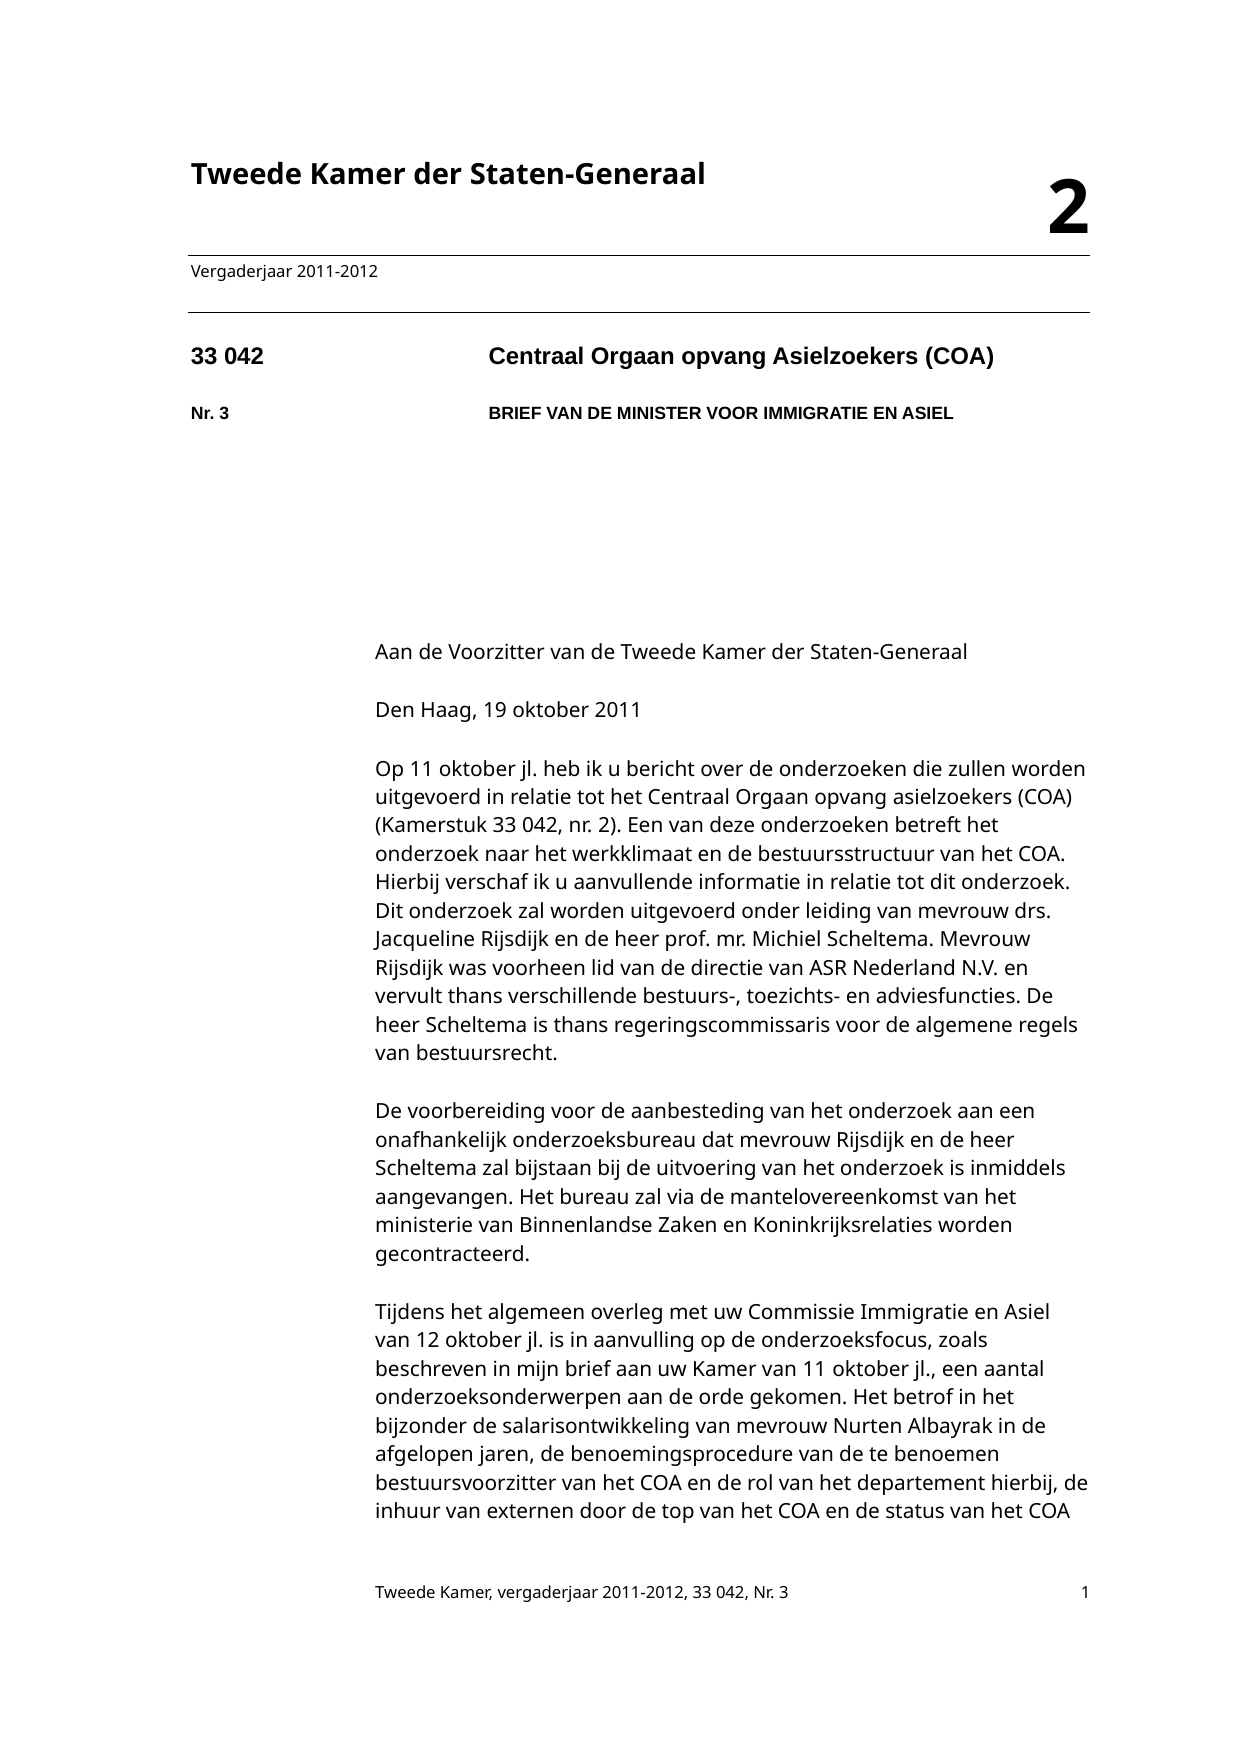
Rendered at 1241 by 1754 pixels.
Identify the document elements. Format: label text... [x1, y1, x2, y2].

table_cell 33 042 [188, 339, 485, 399]
table_cell [188, 313, 485, 339]
text Op 11 oktober jl. heb ik u bericht over de onderzoeken die zullen worden uitgevoerd in relatie tot het Centraal Orgaan opvang asielzoekers (COA) (Kamerstuk 33 042, nr. 2). Een van deze onderzoeken betreft het onderzoek naar het werkklimaat en de bestuursstructuur van het COA. Hierbij verschaf ik u aanvullende informatie in relatie tot dit onderzoek. Dit onderzoek zal worden uitgevoerd onder leiding van mevrouw drs. Jacqueline Rijsdijk en de heer prof. mr. Michiel Scheltema. Mevrouw Rijsdijk was voorheen lid van de directie van ASR Nederland N.V. en vervult thans verschillende bestuurs-, toezichts- en adviesfuncties. De heer Scheltema is thans regeringscommissaris voor de algemene regels van bestuursrecht. [375, 754, 1090, 1067]
table_cell Nr. 3 [188, 399, 485, 518]
table_cell [485, 313, 1090, 339]
table_cell BRIEF VAN DE MINISTER VOOR IMMIGRATIE EN ASIEL [485, 399, 1090, 518]
table_header Tweede Kamer der Staten-Generaal [188, 150, 909, 255]
table_cell Vergaderjaar 2011-2012 [188, 256, 485, 312]
table_cell [485, 256, 1090, 312]
text Tijdens het algemeen overleg met uw Commissie Immigratie en Asiel van 12 oktober jl. is in aanvulling op de onderzoeksfocus, zoals beschreven in mijn brief aan uw Kamer van 11 oktober jl., een aantal onderzoeksonderwerpen aan de orde gekomen. Het betrof in het bijzonder de salarisontwikkeling van mevrouw Nurten Albayrak in de afgelopen jaren, de benoemingsprocedure van de te benoemen bestuursvoorzitter van het COA en de rol van het departement hierbij, de inhuur van externen door de top van het COA en de status van het COA [375, 1297, 1090, 1525]
text De voorbereiding voor de aanbesteding van het onderzoek aan een onafhankelijk onderzoeksbureau dat mevrouw Rijsdijk en de heer Scheltema zal bijstaan bij de uitvoering van het onderzoek is inmiddels aangevangen. Het bureau zal via de mantelovereenkomst van het ministerie van Binnenlandse Zaken en Koninkrijksrelaties worden gecontracteerd. [375, 1097, 1090, 1267]
text Den Haag, 19 oktober 2011 [375, 695, 1090, 724]
table_cell Centraal Orgaan opvang Asielzoekers (COA) [485, 339, 1090, 399]
table_header 2 [910, 150, 1090, 255]
text Aan de Voorzitter van de Tweede Kamer der Staten-Generaal [375, 637, 1090, 665]
